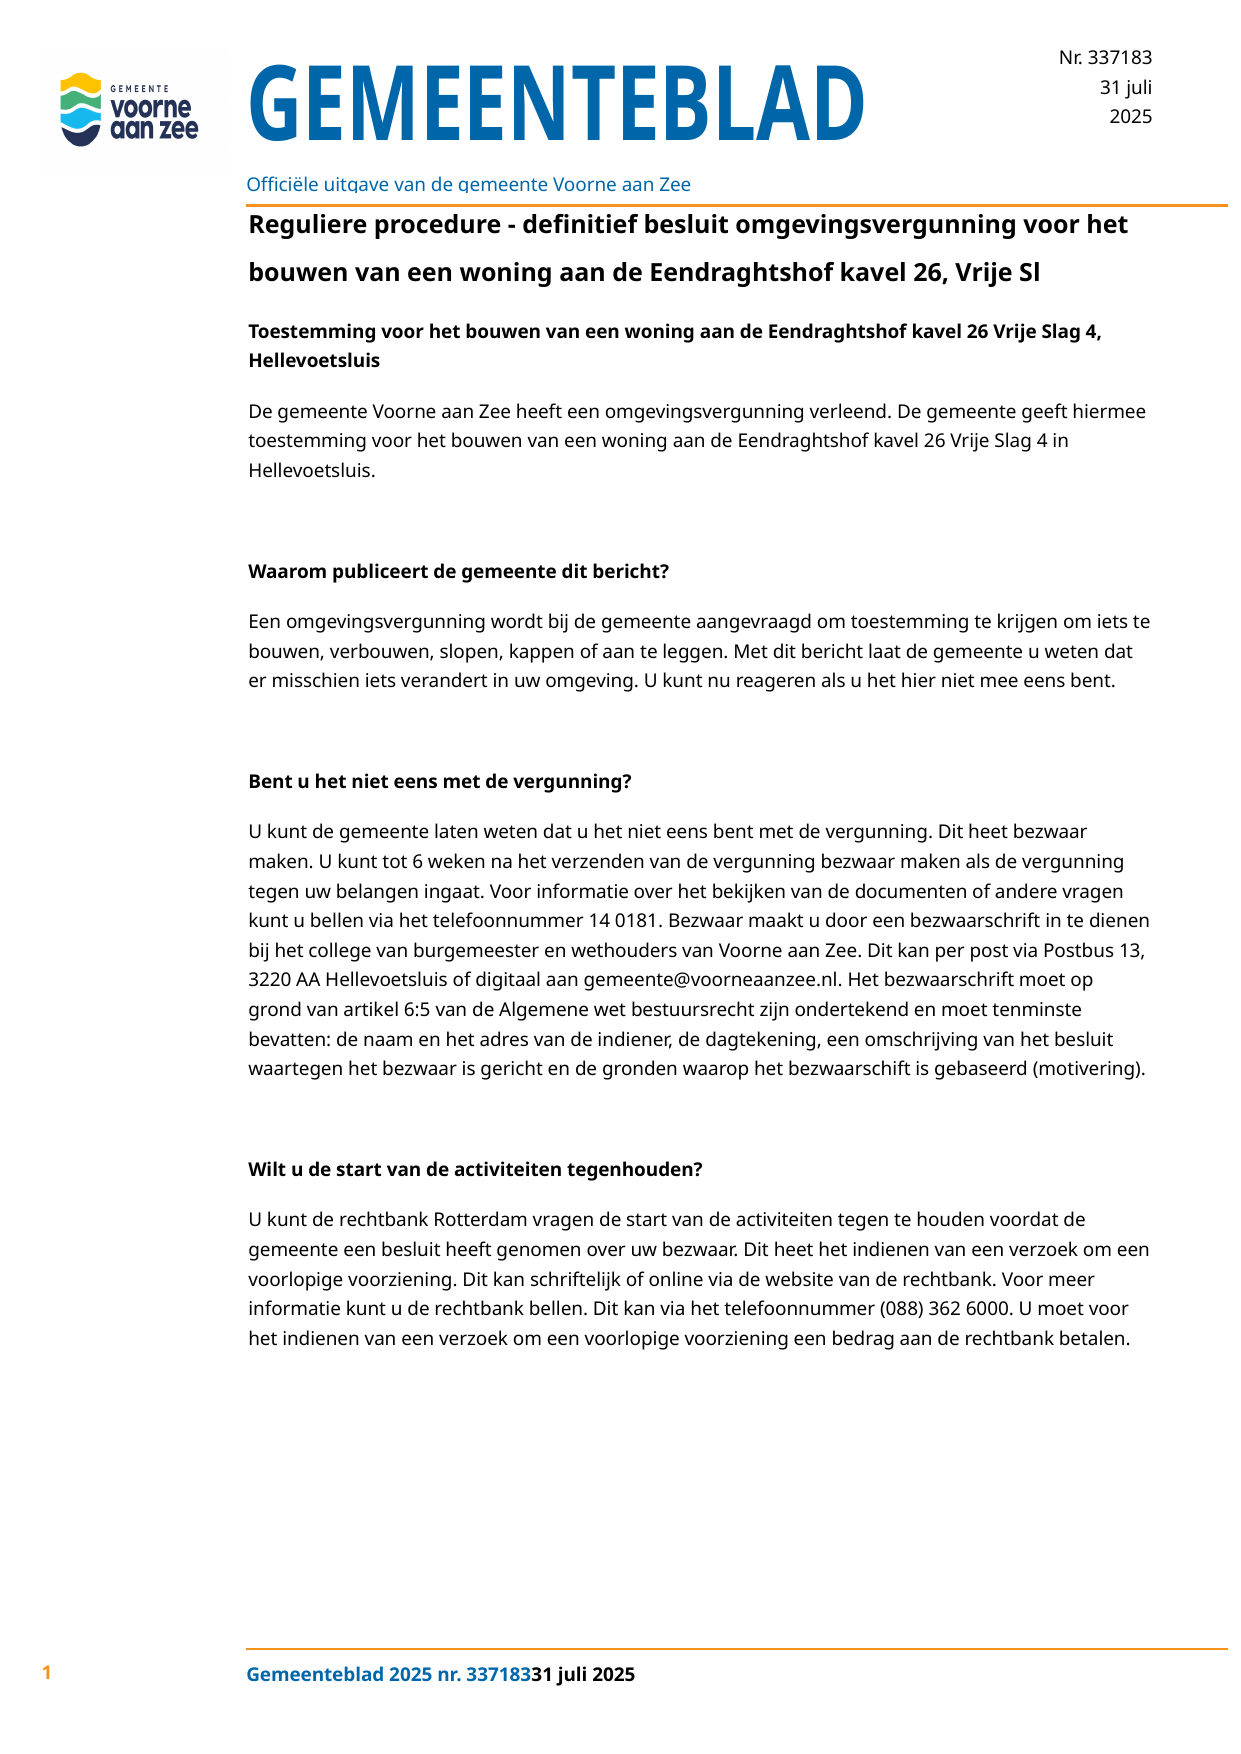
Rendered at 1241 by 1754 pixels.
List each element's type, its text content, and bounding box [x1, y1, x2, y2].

text Toestemming voor het bouwen van een woning aan de Eendraghtshof kavel 26 Vrije Slag 4, Hellevoetsluis [248, 318, 1152, 373]
text Bent u het niet eens met de vergunning? [248, 768, 1152, 794]
text U kunt de gemeente laten weten dat u het niet eens bent met de vergunning. Dit heet bezwaar maken. U kunt tot 6 weken na het verzenden van de vergunning bezwaar maken als de vergunning tegen uw belangen ingaat. Voor informatie over het bekijken van de documenten of andere vragen kunt u bellen via het telefoonnummer 14 0181. Bezwaar maakt u door een bezwaarschrift in te dienen bij het college van burgemeester en wethouders van Voorne aan Zee. Dit kan per post via Postbus 13, 3220 AA Hellevoetsluis of digitaal aan gemeente@voorneaanzee.nl. Het bezwaarschrift moet op grond van artikel 6:5 van de Algemene wet bestuursrecht zijn ondertekend en moet tenminste bevatten: de naam en het adres van de indiener, de dagtekening, een omschrijving van het besluit waartegen het bezwaar is gericht en de gronden waarop het bezwaarschift is gebaseerd (motivering). [248, 819, 1152, 1081]
text Waarom publiceert de gemeente dit bericht? [248, 558, 1152, 584]
text Reguliere procedure - definitief besluit omgevingsvergunning voor het bouwen van een woning aan de Eendraghtshof kavel 26, Vrije Sl [248, 207, 1152, 288]
text U kunt de rechtbank Rotterdam vragen de start van de activiteiten tegen te houden voordat de gemeente een besluit heeft genomen over uw bezwaar. Dit heet het indienen van een verzoek om een voorlopige voorziening. Dit kan schriftelijk of online via de website van de rechtbank. Voor meer informatie kunt u de rechtbank bellen. Dit kan via het telefoonnummer (088) 362 6000. U moet voor het indienen van een verzoek om een voorlopige voorziening een bedrag aan de rechtbank betalen. [248, 1207, 1152, 1351]
text Een omgevingsvergunning wordt bij de gemeente aangevraagd om toestemming te krijgen om iets te bouwen, verbouwen, slopen, kappen of aan te leggen. Met dit bericht laat de gemeente u weten dat er misschien iets verandert in uw omgeving. U kunt nu reageren als u het hier niet mee eens bent. [248, 608, 1152, 693]
text De gemeente Voorne aan Zee heeft een omgevingsvergunning verleend. De gemeente geeft hiermee toestemming voor het bouwen van een woning aan de Eendraghtshof kavel 26 Vrije Slag 4 in Hellevoetsluis. [248, 398, 1152, 483]
text Wilt u de start van de activiteiten tegenhouden? [248, 1156, 1152, 1182]
picture [41, 47, 231, 172]
